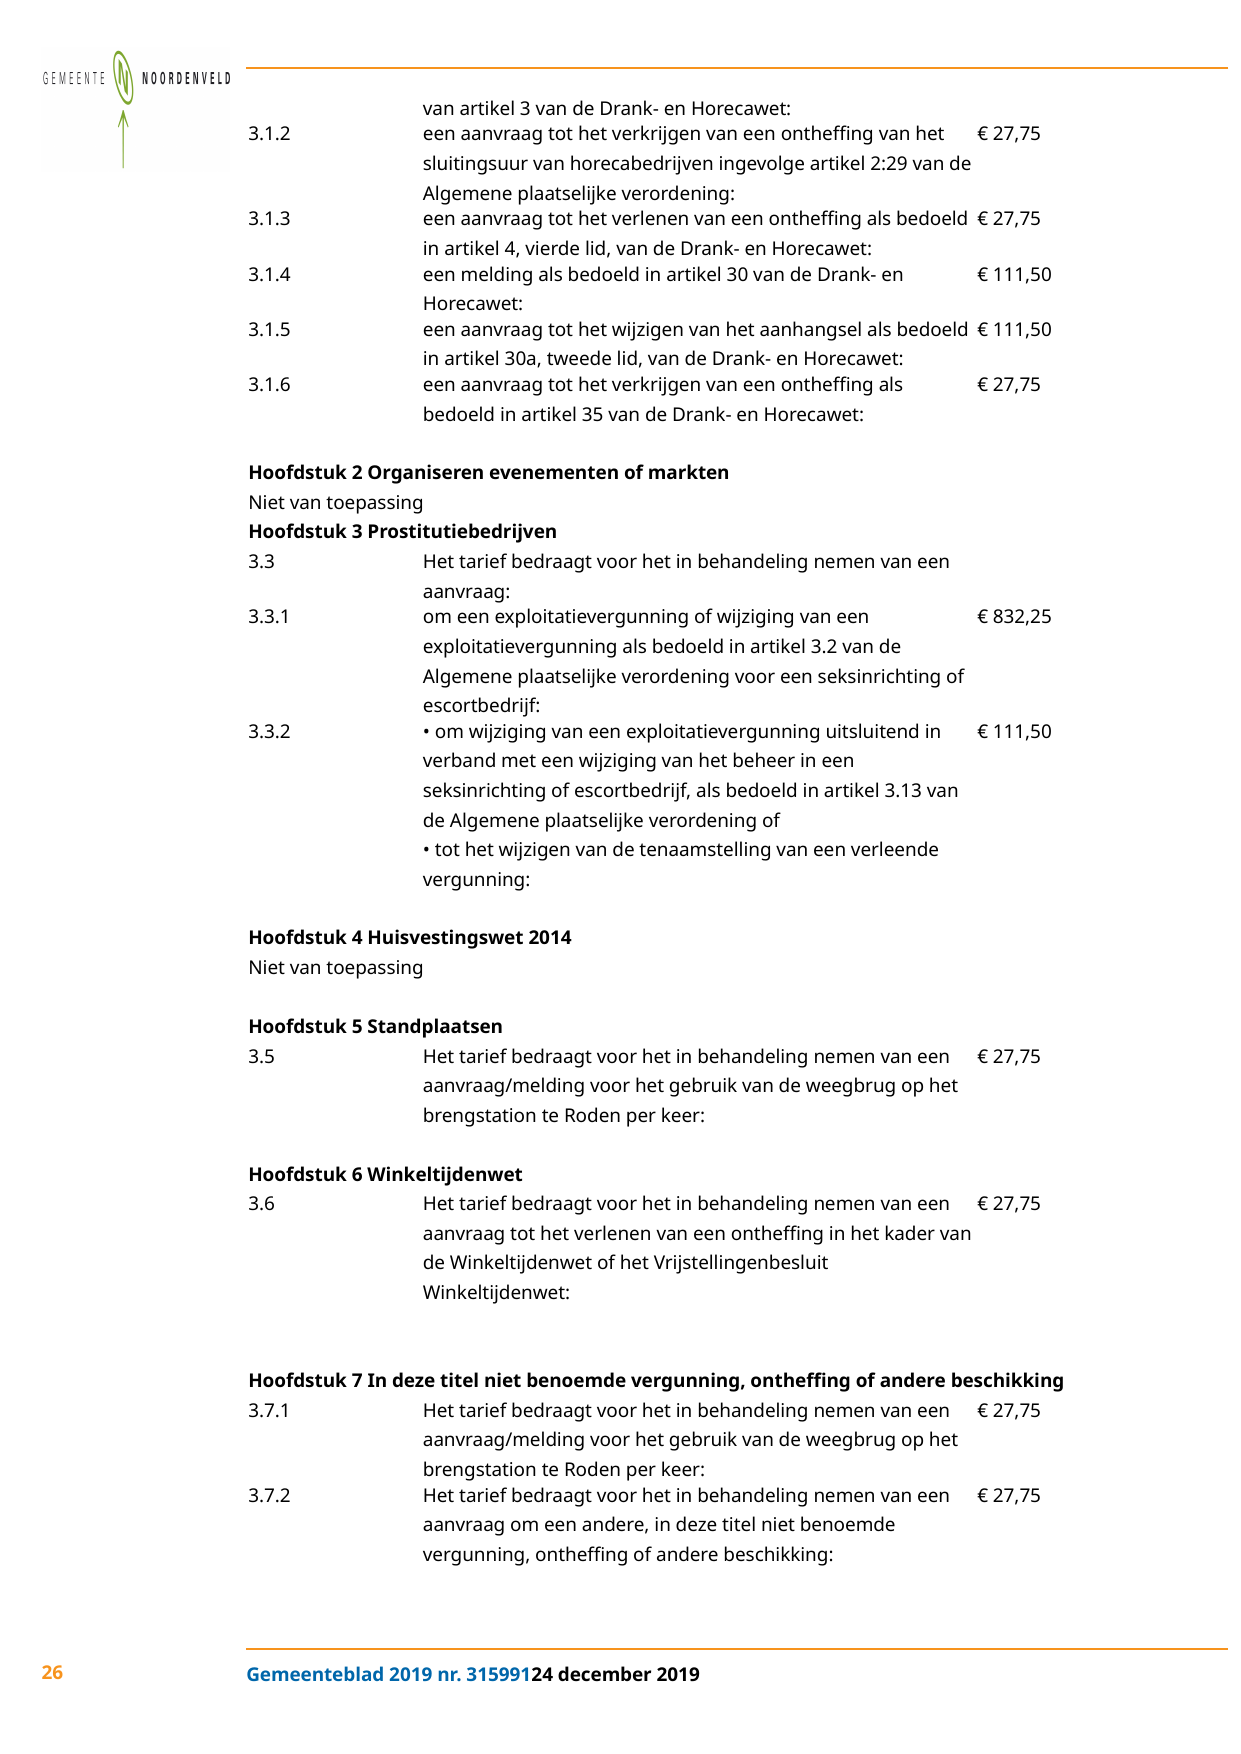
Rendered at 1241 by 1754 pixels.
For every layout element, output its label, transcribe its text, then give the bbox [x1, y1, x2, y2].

text Hoofdstuk 2 Organiseren evenementen of markten [248, 459, 1152, 485]
table_cell een aanvraag tot het verkrijgen van een ontheffing van het sluitingsuur van horecabedrijven ingevolge artikel 2:29 van de Algemene plaatselijke verordening: [423, 121, 977, 205]
table_cell • om wijziging van een exploitatievergunning uitsluitend in verband met een wijziging van het beheer in een seksinrichting of escortbedrijf, als bedoeld in artikel 3.13 van de Algemene plaatselijke verordening of • tot het wijzigen van de tenaamstelling van een verleende vergunning: [423, 718, 977, 892]
table_cell Het tarief bedraagt voor het in behandeling nemen van een aanvraag om een andere, in deze titel niet benoemde vergunning, ontheffing of andere beschikking: [423, 1482, 977, 1567]
table_header 3.7.1 [248, 1397, 423, 1482]
table_cell € 27,75 [977, 121, 1152, 205]
table_cell 3.1.3 [248, 205, 423, 261]
table_cell om een exploitatievergunning of wijziging van een exploitatievergunning als bedoeld in artikel 3.2 van de Algemene plaatselijke verordening voor een seksinrichting of escortbedrijf: [423, 604, 977, 718]
table_header € 27,75 [977, 1397, 1152, 1482]
picture [41, 47, 231, 172]
text Hoofdstuk 7 In deze titel niet benoemde vergunning, ontheffing of andere beschikking [248, 1367, 1152, 1393]
table_header Het tarief bedraagt voor het in behandeling nemen van een aanvraag/melding voor het gebruik van de weegbrug op het brengstation te Roden per keer: [423, 1397, 977, 1482]
table_cell [248, 95, 423, 121]
table_cell een aanvraag tot het verlenen van een ontheffing als bedoeld in artikel 4, vierde lid, van de Drank- en Horecawet: [423, 205, 977, 261]
table_cell € 27,75 [977, 205, 1152, 261]
table_cell € 832,25 [977, 604, 1152, 718]
text Hoofdstuk 4 Huisvestingswet 2014 [248, 924, 1152, 950]
table_cell 3.7.2 [248, 1482, 423, 1567]
table_header 3.3 [248, 548, 423, 604]
table_cell € 111,50 [977, 316, 1152, 371]
table_cell 3.3.1 [248, 604, 423, 718]
table_header Het tarief bedraagt voor het in behandeling nemen van een aanvraag tot het verlenen van een ontheffing in het kader van de Winkeltijdenwet of het Vrijstellingenbesluit Winkeltijdenwet: [423, 1190, 977, 1305]
table_header 3.5 [248, 1043, 423, 1128]
table_cell een melding als bedoeld in artikel 30 van de Drank- en Horecawet: [423, 261, 977, 316]
table_cell 3.3.2 [248, 718, 423, 892]
table_cell van artikel 3 van de Drank- en Horecawet: [423, 95, 977, 121]
table_cell een aanvraag tot het wijzigen van het aanhangsel als bedoeld in artikel 30a, tweede lid, van de Drank- en Horecawet: [423, 316, 977, 371]
table_header Het tarief bedraagt voor het in behandeling nemen van een aanvraag: [423, 548, 977, 604]
table_cell 3.1.4 [248, 261, 423, 316]
table_cell [977, 95, 1152, 121]
table_cell € 111,50 [977, 261, 1152, 316]
table_header [977, 548, 1152, 604]
text Niet van toepassing [248, 954, 1152, 980]
text Hoofdstuk 3 Prostitutiebedrijven [248, 519, 1152, 544]
table_cell € 27,75 [977, 1482, 1152, 1567]
table_header € 27,75 [977, 1190, 1152, 1305]
table_cell 3.1.6 [248, 371, 423, 427]
table_cell € 27,75 [977, 371, 1152, 427]
table_cell een aanvraag tot het verkrijgen van een ontheffing als bedoeld in artikel 35 van de Drank- en Horecawet: [423, 371, 977, 427]
table_cell 3.1.2 [248, 121, 423, 205]
text Niet van toepassing [248, 489, 1152, 515]
table_header 3.6 [248, 1190, 423, 1305]
text Hoofdstuk 5 Standplaatsen [248, 1013, 1152, 1039]
text Hoofdstuk 6 Winkeltijdenwet [248, 1161, 1152, 1186]
table_cell € 111,50 [977, 718, 1152, 892]
table_header Het tarief bedraagt voor het in behandeling nemen van een aanvraag/melding voor het gebruik van de weegbrug op het brengstation te Roden per keer: [423, 1043, 977, 1128]
table_cell 3.1.5 [248, 316, 423, 371]
table_header € 27,75 [977, 1043, 1152, 1128]
